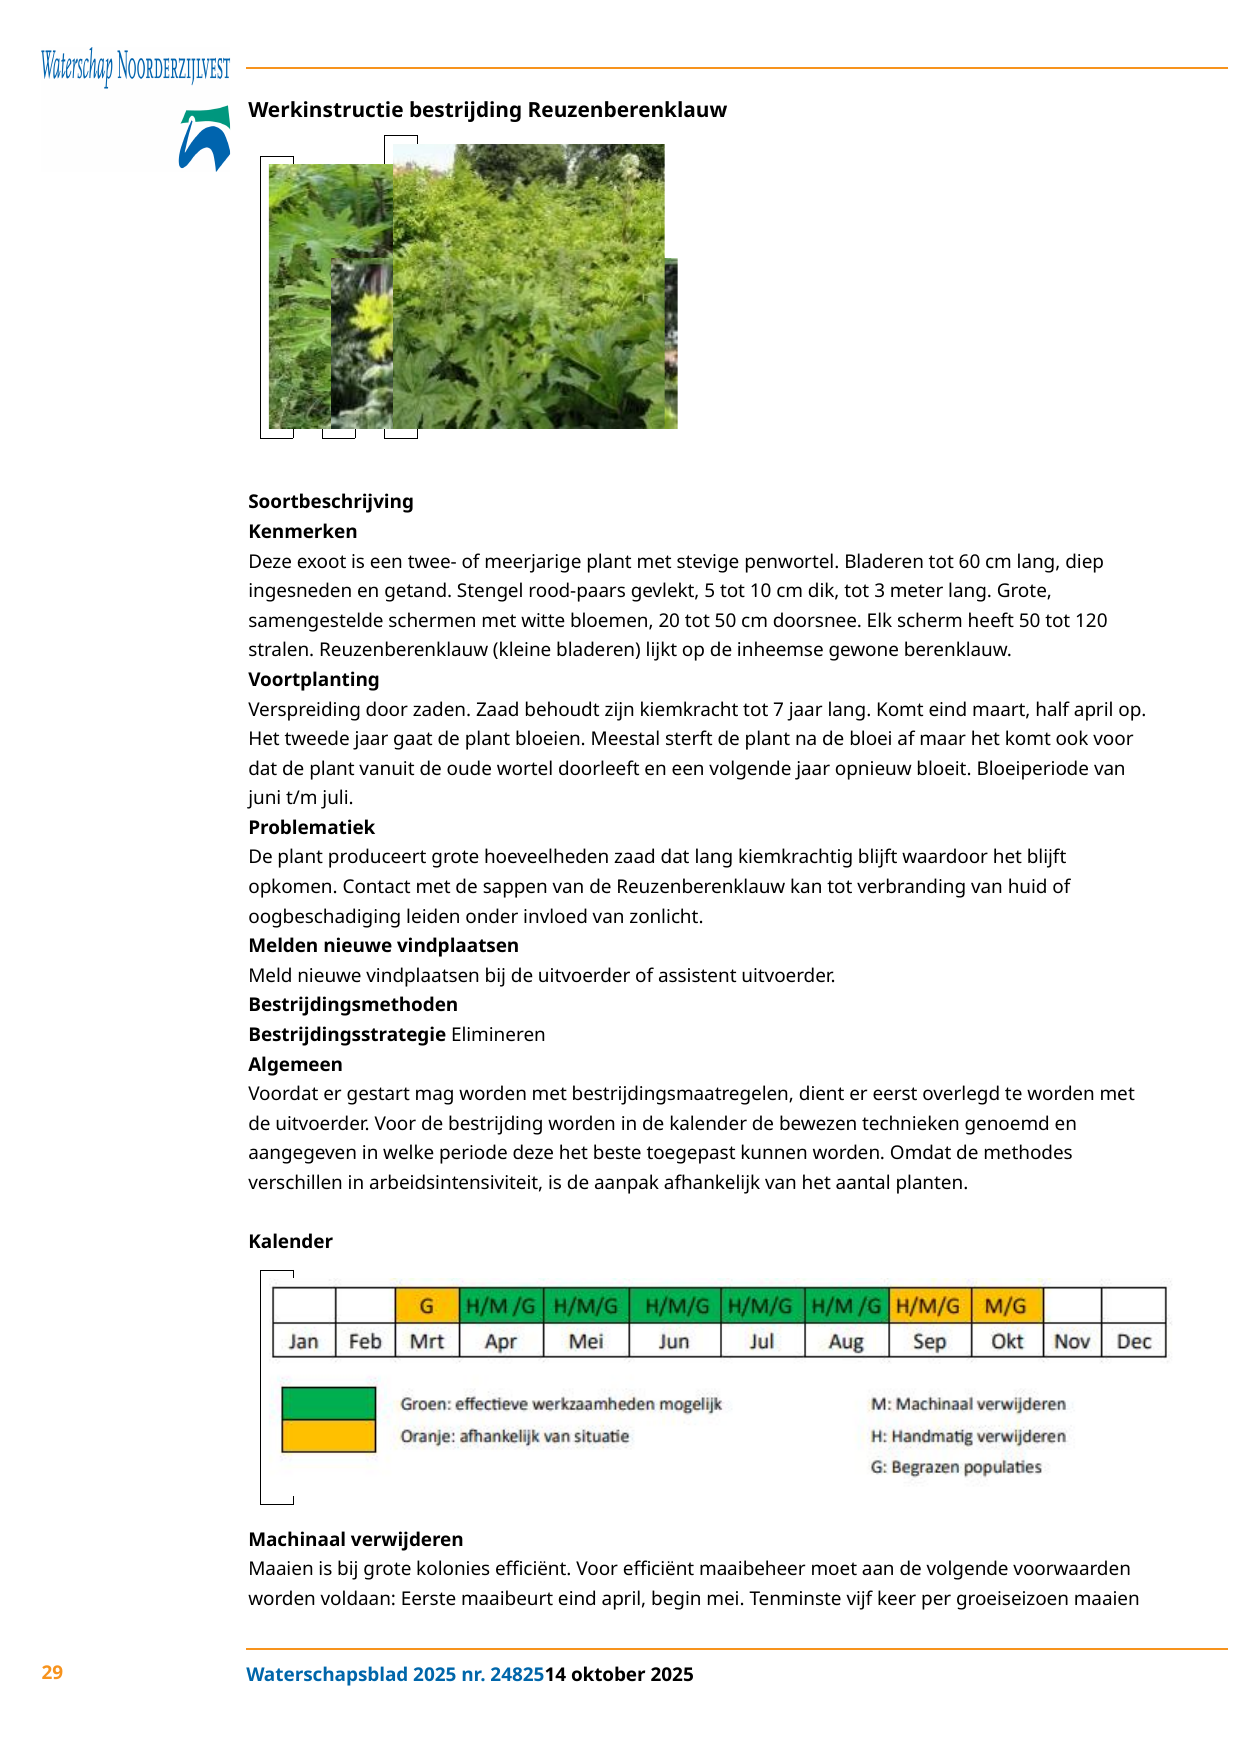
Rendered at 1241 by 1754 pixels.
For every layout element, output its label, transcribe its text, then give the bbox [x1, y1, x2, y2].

text De plant produceert grote hoeveelheden zaad dat lang kiemkrachtig blijft waardoor het blijft opkomen. Contact met de sappen van de Reuzenberenklauw kan tot verbranding van huid of oogbeschadiging leiden onder invloed van zonlicht. [248, 844, 1152, 928]
text Kalender [248, 1228, 1152, 1254]
text Kenmerken [248, 518, 1152, 544]
text Werkinstructie bestrijding Reuzenberenklauw [248, 95, 1152, 123]
text Maaien is bij grote kolonies efficiënt. Voor efficiënt maaibeheer moet aan de volgende voorwaarden worden voldaan: Eerste maaibeurt eind april, begin mei. Tenminste vijf keer per groeiseizoen maaien [248, 1555, 1152, 1611]
text Verspreiding door zaden. Zaad behoudt zijn kiemkracht tot 7 jaar lang. Komt eind maart, half april op. Het tweede jaar gaat de plant bloeien. Meestal sterft de plant na de bloei af maar het komt ook voor dat de plant vanuit de oude wortel doorleeft en een volgende jaar opnieuw bloeit. Bloeiperiode van juni t/m juli. [248, 696, 1152, 810]
text Deze exoot is een twee- of meerjarige plant met stevige penwortel. Bladeren tot 60 cm lang, diep ingesneden en getand. Stengel rood-paars gevlekt, 5 tot 10 cm dik, tot 3 meter lang. Grote, samengestelde schermen met witte bloemen, 20 tot 50 cm doorsnee. Elk scherm heeft 50 tot 120 stralen. Reuzenberenklauw (kleine bladeren) lijkt op de inheemse gewone berenklauw. [248, 548, 1152, 662]
text Melden nieuwe vindplaatsen [248, 932, 1152, 958]
text Soortbeschrijving [248, 489, 1152, 514]
text Bestrijdingsstrategie Elimineren [248, 1021, 1152, 1047]
text Algemeen [248, 1051, 1152, 1076]
text Voortplanting [248, 666, 1152, 692]
picture [268, 1278, 1173, 1496]
text Bestrijdingsmethoden [248, 992, 1152, 1017]
text Problematiek [248, 814, 1152, 840]
picture [268, 144, 678, 429]
text Meld nieuwe vindplaatsen bij de uitvoerder of assistent uitvoerder. [248, 962, 1152, 988]
text Voordat er gestart mag worden met bestrijdingsmaatregelen, dient er eerst overlegd te worden met de uitvoerder. Voor de bestrijding worden in de kalender de bewezen technieken genoemd en aangegeven in welke periode deze het beste toegepast kunnen worden. Omdat de methodes verschillen in arbeidsintensiviteit, is de aanpak afhankelijk van het aantal planten. [248, 1080, 1152, 1195]
text Machinaal verwijderen [248, 1526, 1152, 1551]
picture [41, 47, 231, 172]
